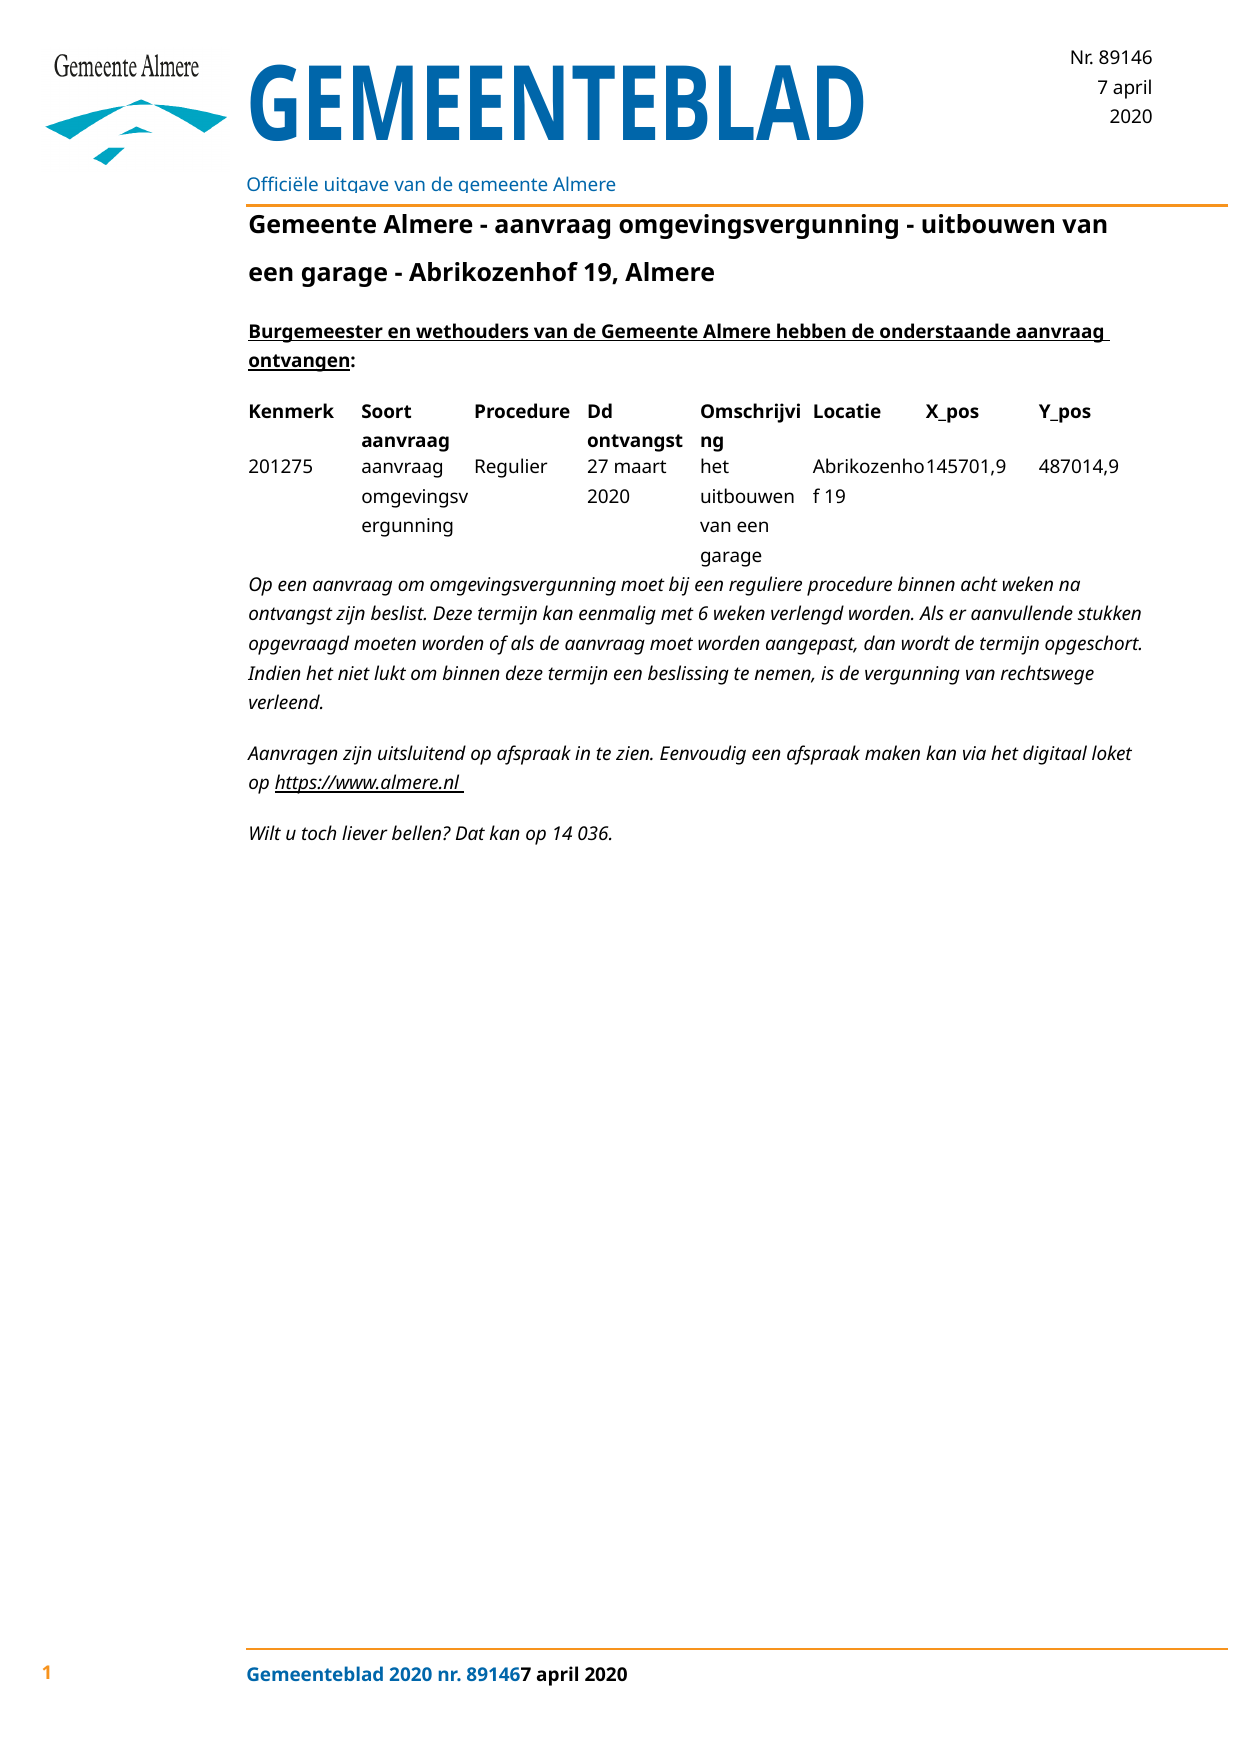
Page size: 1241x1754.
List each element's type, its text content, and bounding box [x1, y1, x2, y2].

table_cell aanvraag omgevingsvergunning [361, 453, 474, 568]
table_header Dd ontvangst [587, 398, 700, 453]
table_cell 487014,9 [1039, 453, 1152, 568]
table_header Locatie [813, 398, 926, 453]
table_cell het uitbouwen van een garage [700, 453, 813, 568]
table_cell Abrikozenhof 19 [813, 453, 926, 568]
table_header Y_pos [1039, 398, 1152, 453]
text Gemeente Almere - aanvraag omgevingsvergunning - uitbouwen van een garage - Abrikozenhof 19, Almere [248, 207, 1152, 288]
table_cell 201275 [248, 453, 361, 568]
text Burgemeester en wethouders van de Gemeente Almere hebben de onderstaande aanvraag ontvangen: [248, 318, 1152, 373]
table_cell 27 maart 2020 [587, 453, 700, 568]
picture [41, 47, 231, 172]
text Wilt u toch liever bellen? Dat kan op 14 036. [248, 820, 1152, 846]
table_header Procedure [474, 398, 587, 453]
text Op een aanvraag om omgevingsvergunning moet bij een reguliere procedure binnen acht weken na ontvangst zijn beslist. Deze termijn kan eenmalig met 6 weken verlengd worden. Als er aanvullende stukken opgevraagd moeten worden of als de aanvraag moet worden aangepast, dan wordt de termijn opgeschort. Indien het niet lukt om binnen deze termijn een beslissing te nemen, is de vergunning van rechtswege verleend. [248, 571, 1152, 715]
table_cell Regulier [474, 453, 587, 568]
text Aanvragen zijn uitsluitend op afspraak in te zien. Eenvoudig een afspraak maken kan via het digitaal loket op https://www.almere.nl [248, 740, 1152, 795]
table_header Omschrijving [700, 398, 813, 453]
table_header Soort aanvraag [361, 398, 474, 453]
table_cell 145701,9 [926, 453, 1038, 568]
table_header Kenmerk [248, 398, 361, 453]
table_header X_pos [926, 398, 1038, 453]
